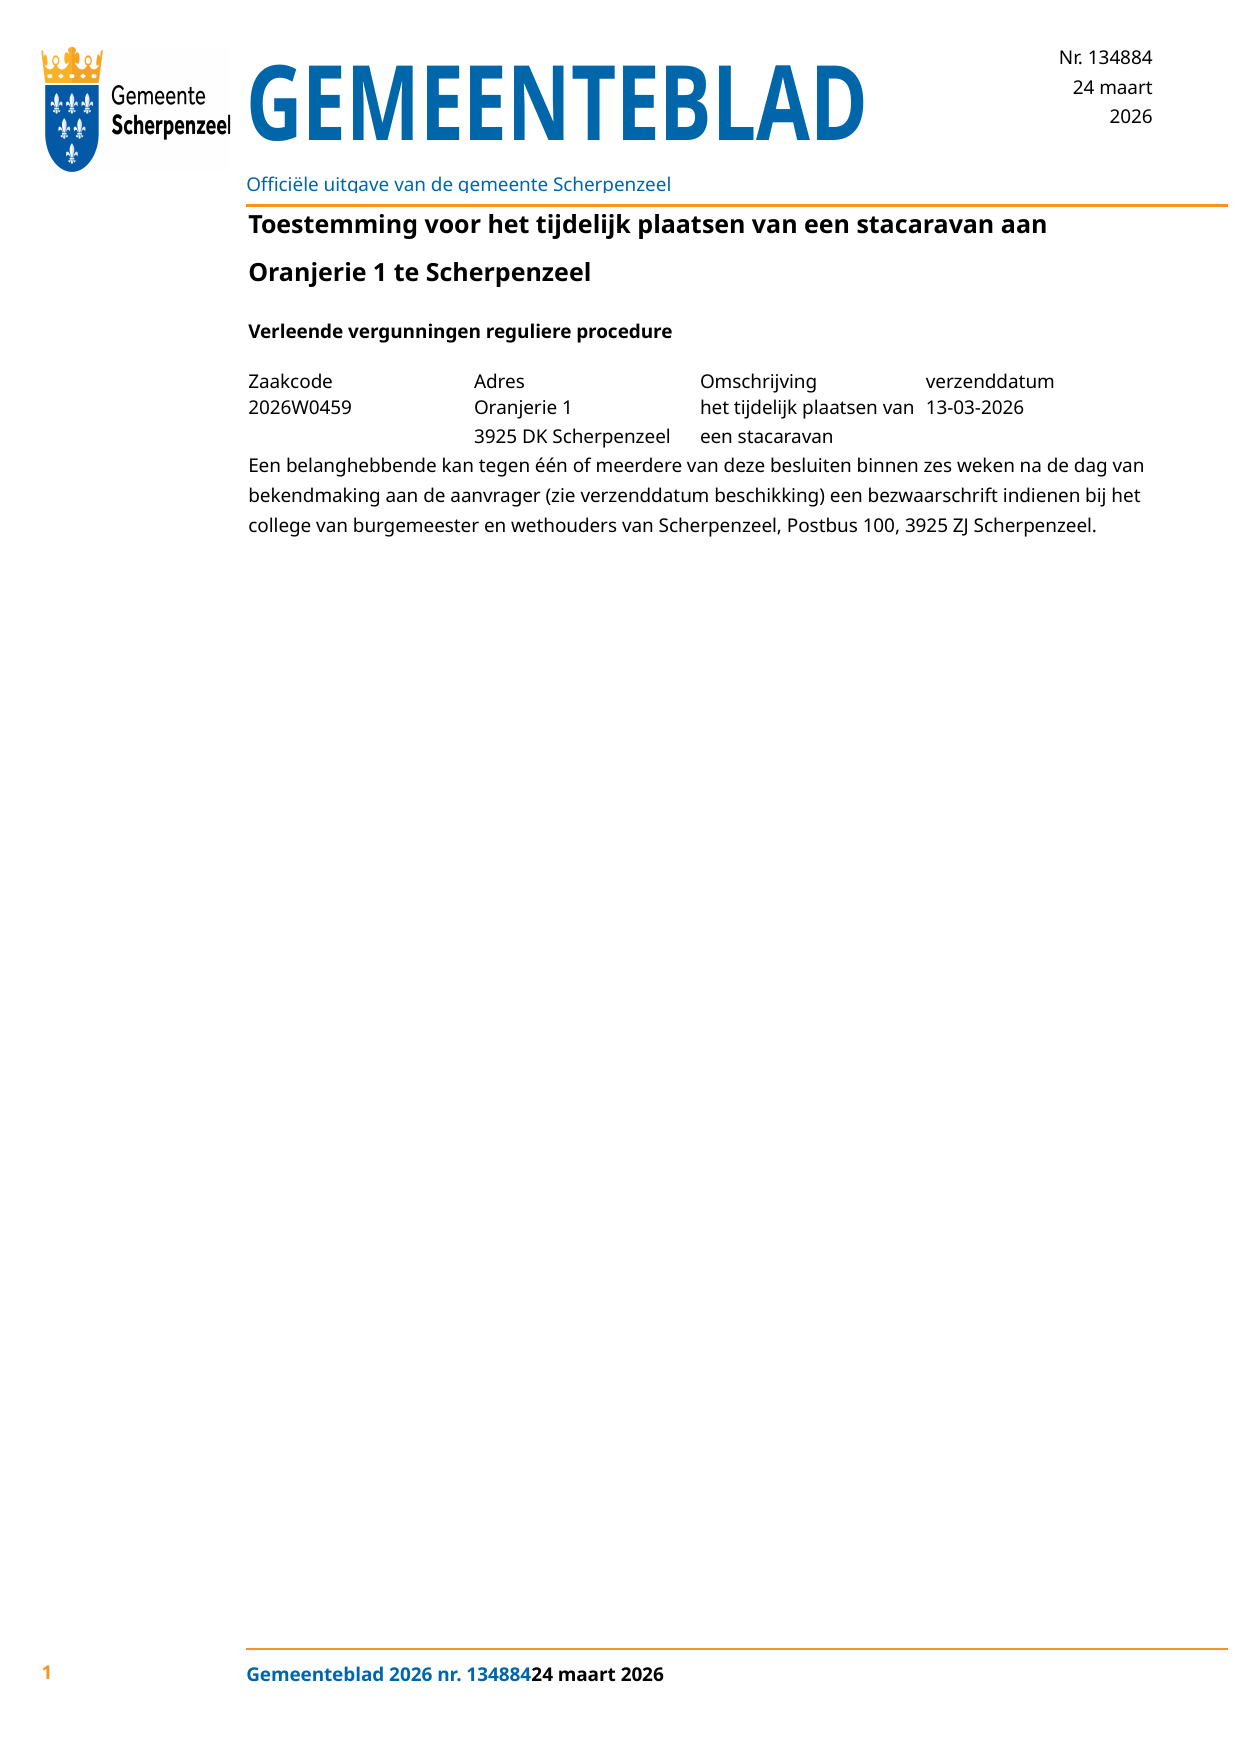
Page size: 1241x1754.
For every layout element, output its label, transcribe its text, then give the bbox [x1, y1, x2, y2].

table_header Adres [474, 369, 700, 394]
table_cell het tijdelijk plaatsen van een stacaravan [700, 394, 926, 449]
table_cell Oranjerie 1 3925 DK Scherpenzeel [474, 394, 700, 449]
table_header Omschrijving [700, 369, 926, 394]
text Toestemming voor het tijdelijk plaatsen van een stacaravan aan Oranjerie 1 te Scherpenzeel [248, 207, 1152, 288]
table_header Zaakcode [248, 369, 474, 394]
text Een belanghebbende kan tegen één of meerdere van deze besluiten binnen zes weken na de dag van bekendmaking aan de aanvrager (zie verzenddatum beschikking) een bezwaarschrift indienen bij het college van burgemeester en wethouders van Scherpenzeel, Postbus 100, 3925 ZJ Scherpenzeel. [248, 453, 1152, 538]
table_cell 2026W0459 [248, 394, 474, 449]
picture [41, 47, 231, 172]
table_cell 13-03-2026 [926, 394, 1152, 449]
text Verleende vergunningen reguliere procedure [248, 318, 1152, 344]
table_header verzenddatum [926, 369, 1152, 394]
